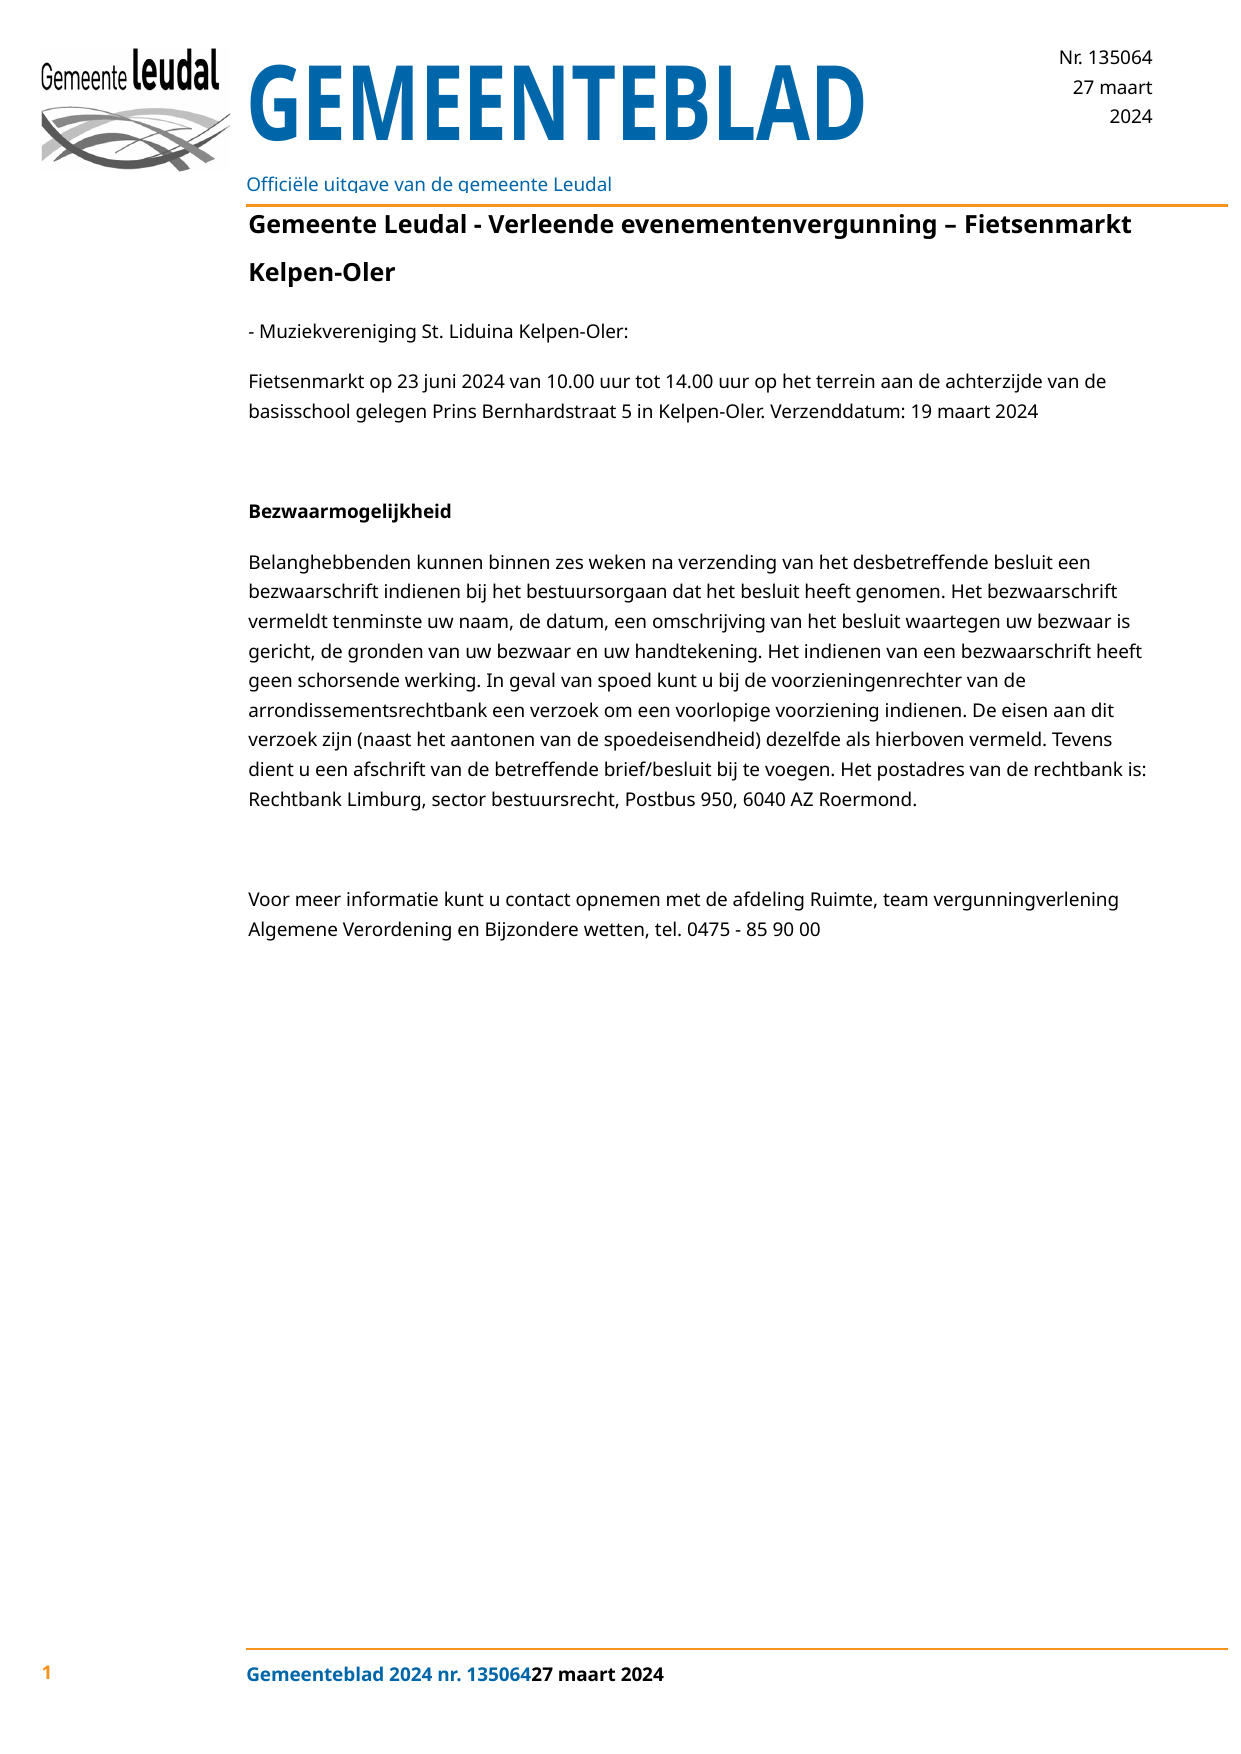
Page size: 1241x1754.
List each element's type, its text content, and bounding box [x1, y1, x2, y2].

text Voor meer informatie kunt u contact opnemen met de afdeling Ruimte, team vergunningverlening Algemene Verordening en Bijzondere wetten, tel. 0475 - 85 90 00 [248, 887, 1152, 942]
text Fietsenmarkt op 23 juni 2024 van 10.00 uur tot 14.00 uur op het terrein aan de achterzijde van de basisschool gelegen Prins Bernhardstraat 5 in Kelpen-Oler. Verzenddatum: 19 maart 2024 [248, 368, 1152, 424]
text Gemeente Leudal - Verleende evenementenvergunning – Fietsenmarkt Kelpen-Oler [248, 207, 1152, 288]
text Belanghebbenden kunnen binnen zes weken na verzending van het desbetreffende besluit een bezwaarschrift indienen bij het bestuursorgaan dat het besluit heeft genomen. Het bezwaarschrift vermeldt tenminste uw naam, de datum, een omschrijving van het besluit waartegen uw bezwaar is gericht, de gronden van uw bezwaar en uw handtekening. Het indienen van een bezwaarschrift heeft geen schorsende werking. In geval van spoed kunt u bij de voorzieningenrechter van de arrondissementsrechtbank een verzoek om een voorlopige voorziening indienen. De eisen aan dit verzoek zijn (naast het aantonen van de spoedeisendheid) dezelfde als hierboven vermeld. Tevens dient u een afschrift van de betreffende brief/besluit bij te voegen. Het postadres van de rechtbank is: Rechtbank Limburg, sector bestuursrecht, Postbus 950, 6040 AZ Roermond. [248, 549, 1152, 812]
text - Muziekvereniging St. Liduina Kelpen-Oler: [248, 318, 1152, 344]
picture [41, 47, 231, 172]
text Bezwaarmogelijkheid [248, 499, 1152, 524]
